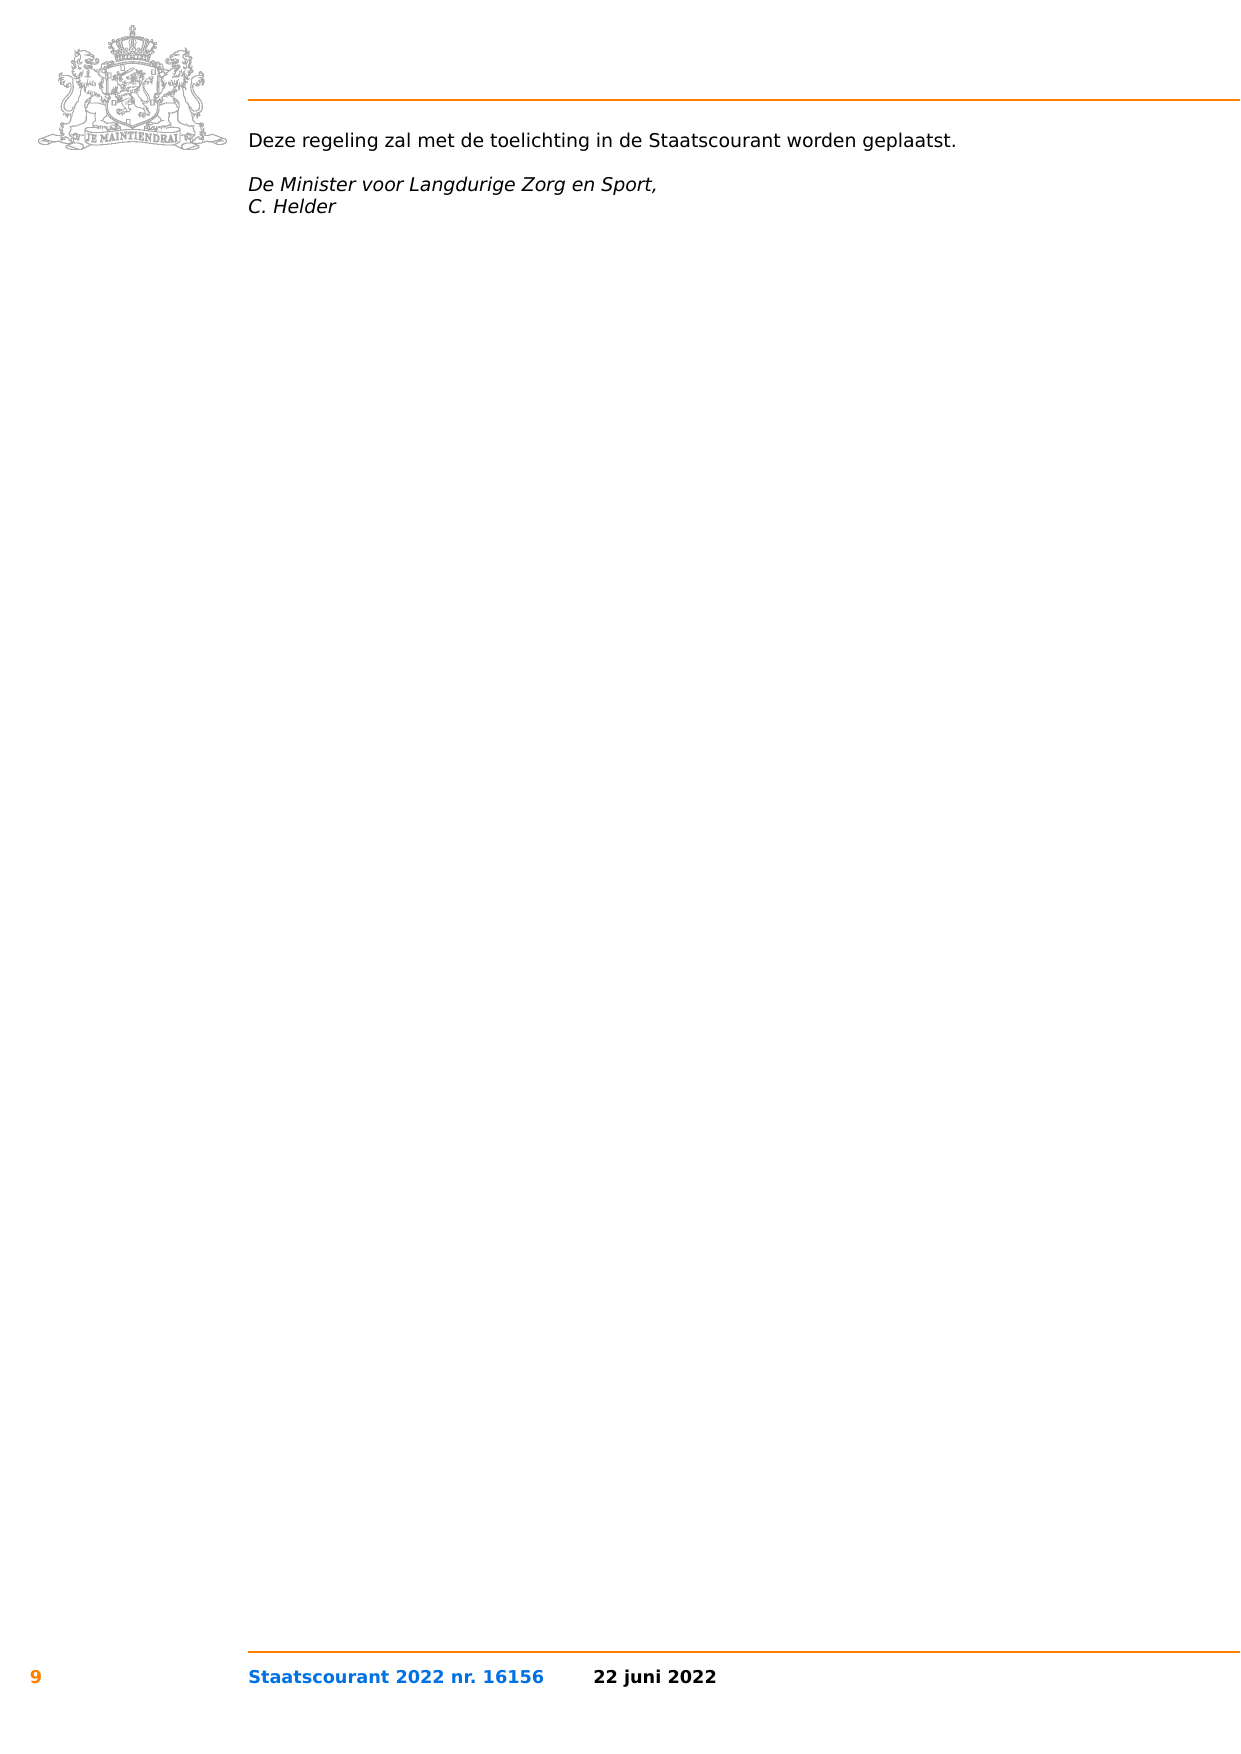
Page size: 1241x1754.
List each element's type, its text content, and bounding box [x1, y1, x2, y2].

picture [38, 25, 227, 150]
text De Minister voor Langdurige Zorg en Sport, C. Helder [248, 174, 1163, 218]
text Deze regeling zal met de toelichting in de Staatscourant worden geplaatst. [248, 130, 1163, 152]
